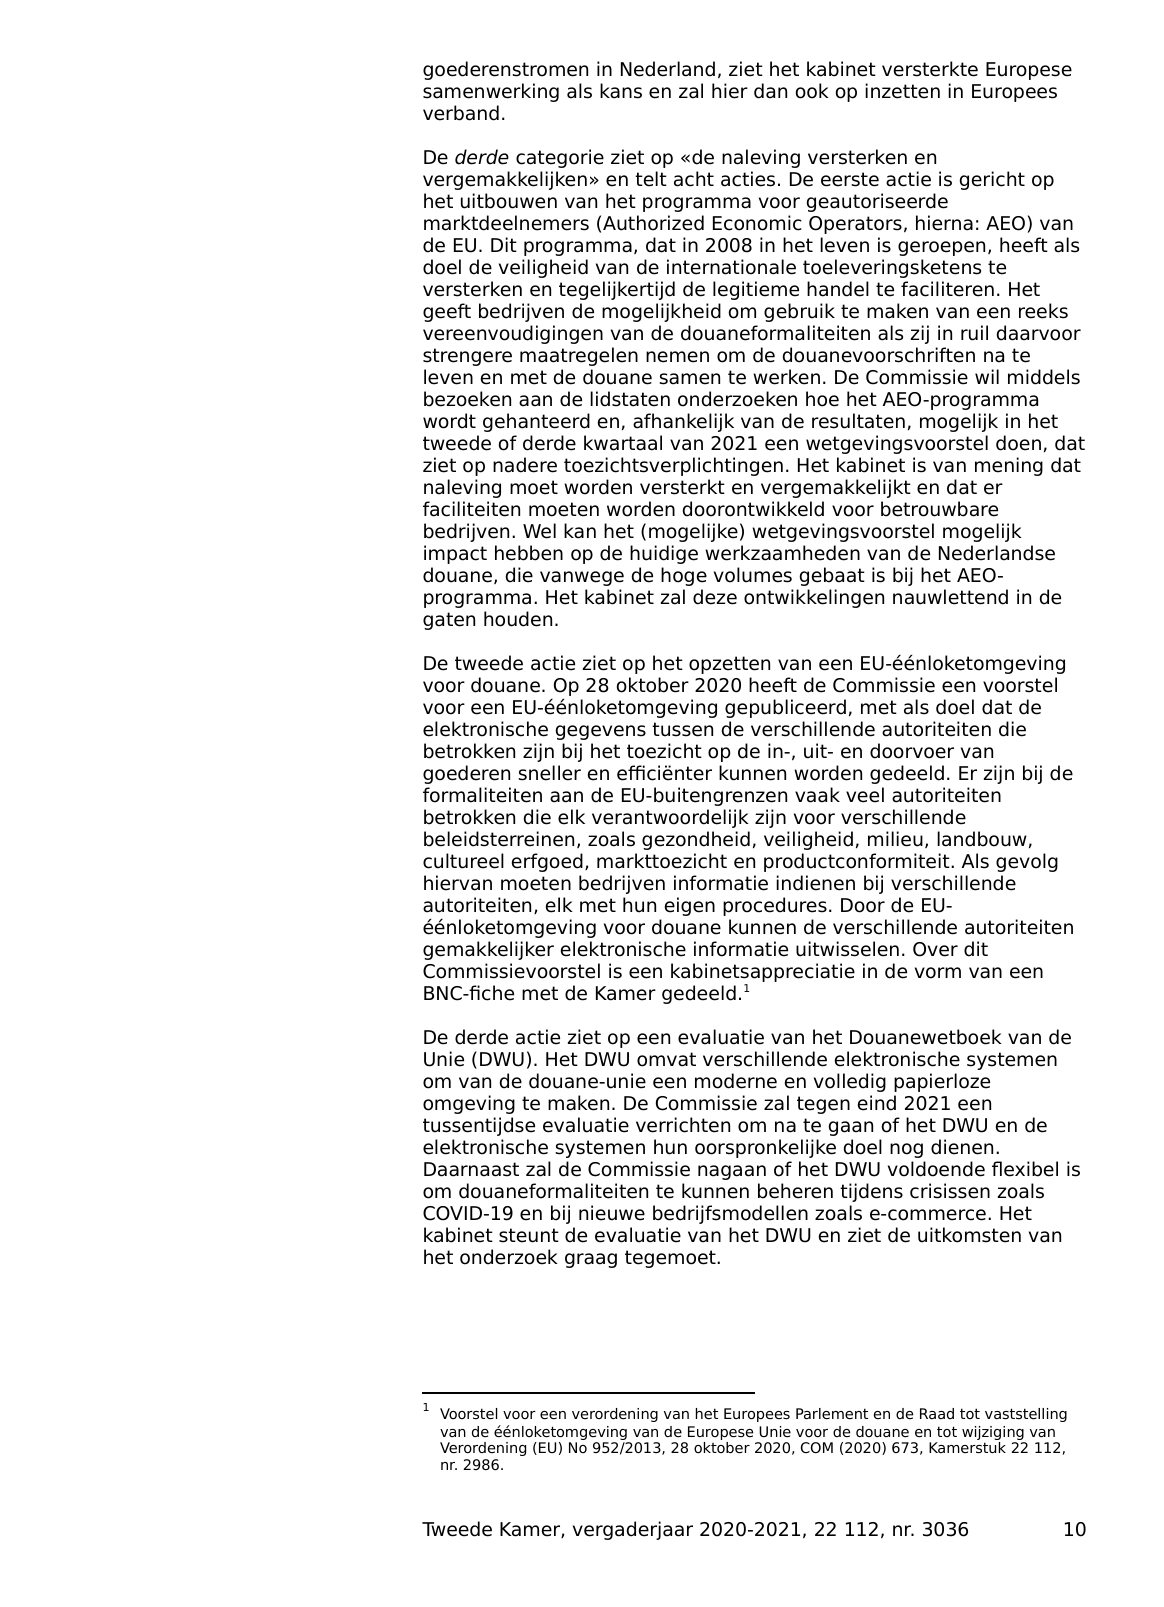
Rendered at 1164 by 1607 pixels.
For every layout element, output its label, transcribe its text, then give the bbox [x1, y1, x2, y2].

text De derde categorie ziet op «de naleving versterken en vergemakkelijken» en telt acht acties. De eerste actie is gericht op het uitbouwen van het programma voor geautoriseerde marktdeelnemers (Authorized Economic Operators, hierna: AEO) van de EU. Dit programma, dat in 2008 in het leven is geroepen, heeft als doel de veiligheid van de internationale toeleveringsketens te versterken en tegelijkertijd de legitieme handel te faciliteren. Het geeft bedrijven de mogelijkheid om gebruik te maken van een reeks vereenvoudigingen van de douaneformaliteiten als zij in ruil daarvoor strengere maatregelen nemen om de douanevoorschriften na te leven en met de douane samen te werken. De Commissie wil middels bezoeken aan de lidstaten onderzoeken hoe het AEO-programma wordt gehanteerd en, afhankelijk van de resultaten, mogelijk in het tweede of derde kwartaal van 2021 een wetgevingsvoorstel doen, dat ziet op nadere toezichtsverplichtingen. Het kabinet is van mening dat naleving moet worden versterkt en vergemakkelijkt en dat er faciliteiten moeten worden doorontwikkeld voor betrouwbare bedrijven. Wel kan het (mogelijke) wetgevingsvoorstel mogelijk impact hebben op de huidige werkzaamheden van de Nederlandse douane, die vanwege de hoge volumes gebaat is bij het AEO-programma. Het kabinet zal deze ontwikkelingen nauwlettend in de gaten houden. [422, 147, 1087, 631]
text goederenstromen in Nederland, ziet het kabinet versterkte Europese samenwerking als kans en zal hier dan ook op inzetten in Europees verband. [422, 59, 1087, 125]
text De tweede actie ziet op het opzetten van een EU-éénloketomgeving voor douane. Op 28 oktober 2020 heeft de Commissie een voorstel voor een EU-éénloketomgeving gepubliceerd, met als doel dat de elektronische gegevens tussen de verschillende autoriteiten die betrokken zijn bij het toezicht op de in-, uit- en doorvoer van goederen sneller en efficiënter kunnen worden gedeeld. Er zijn bij de formaliteiten aan de EU-buitengrenzen vaak veel autoriteiten betrokken die elk verantwoordelijk zijn voor verschillende beleidsterreinen, zoals gezondheid, veiligheid, milieu, landbouw, cultureel erfgoed, markttoezicht en productconformiteit. Als gevolg hiervan moeten bedrijven informatie indienen bij verschillende autoriteiten, elk met hun eigen procedures. Door de EU-éénloketomgeving voor douane kunnen de verschillende autoriteiten gemakkelijker elektronische informatie uitwisselen. Over dit Commissievoorstel is een kabinetsappreciatie in de vorm van een BNC-fiche met de Kamer gedeeld. [422, 653, 1087, 1004]
text De derde actie ziet op een evaluatie van het Douanewetboek van de Unie (DWU). Het DWU omvat verschillende elektronische systemen om van de douane-unie een moderne en volledig papierloze omgeving te maken. De Commissie zal tegen eind 2021 een tussentijdse evaluatie verrichten om na te gaan of het DWU en de elektronische systemen hun oorspronkelijke doel nog dienen. Daarnaast zal de Commissie nagaan of het DWU voldoende flexibel is om douaneformaliteiten te kunnen beheren tijdens crisissen zoals COVID-19 en bij nieuwe bedrijfsmodellen zoals e-commerce. Het kabinet steunt de evaluatie van het DWU en ziet de uitkomsten van het onderzoek graag tegemoet. [422, 1027, 1087, 1268]
text Voorstel voor een verordening van het Europees Parlement en de Raad tot vaststelling van de éénloketomgeving van de Europese Unie voor de douane en tot wijziging van Verordening (EU) No 952/2013, 28 oktober 2020, COM (2020) 673, Kamerstuk 22 112, nr. 2986. [422, 1402, 1087, 1474]
